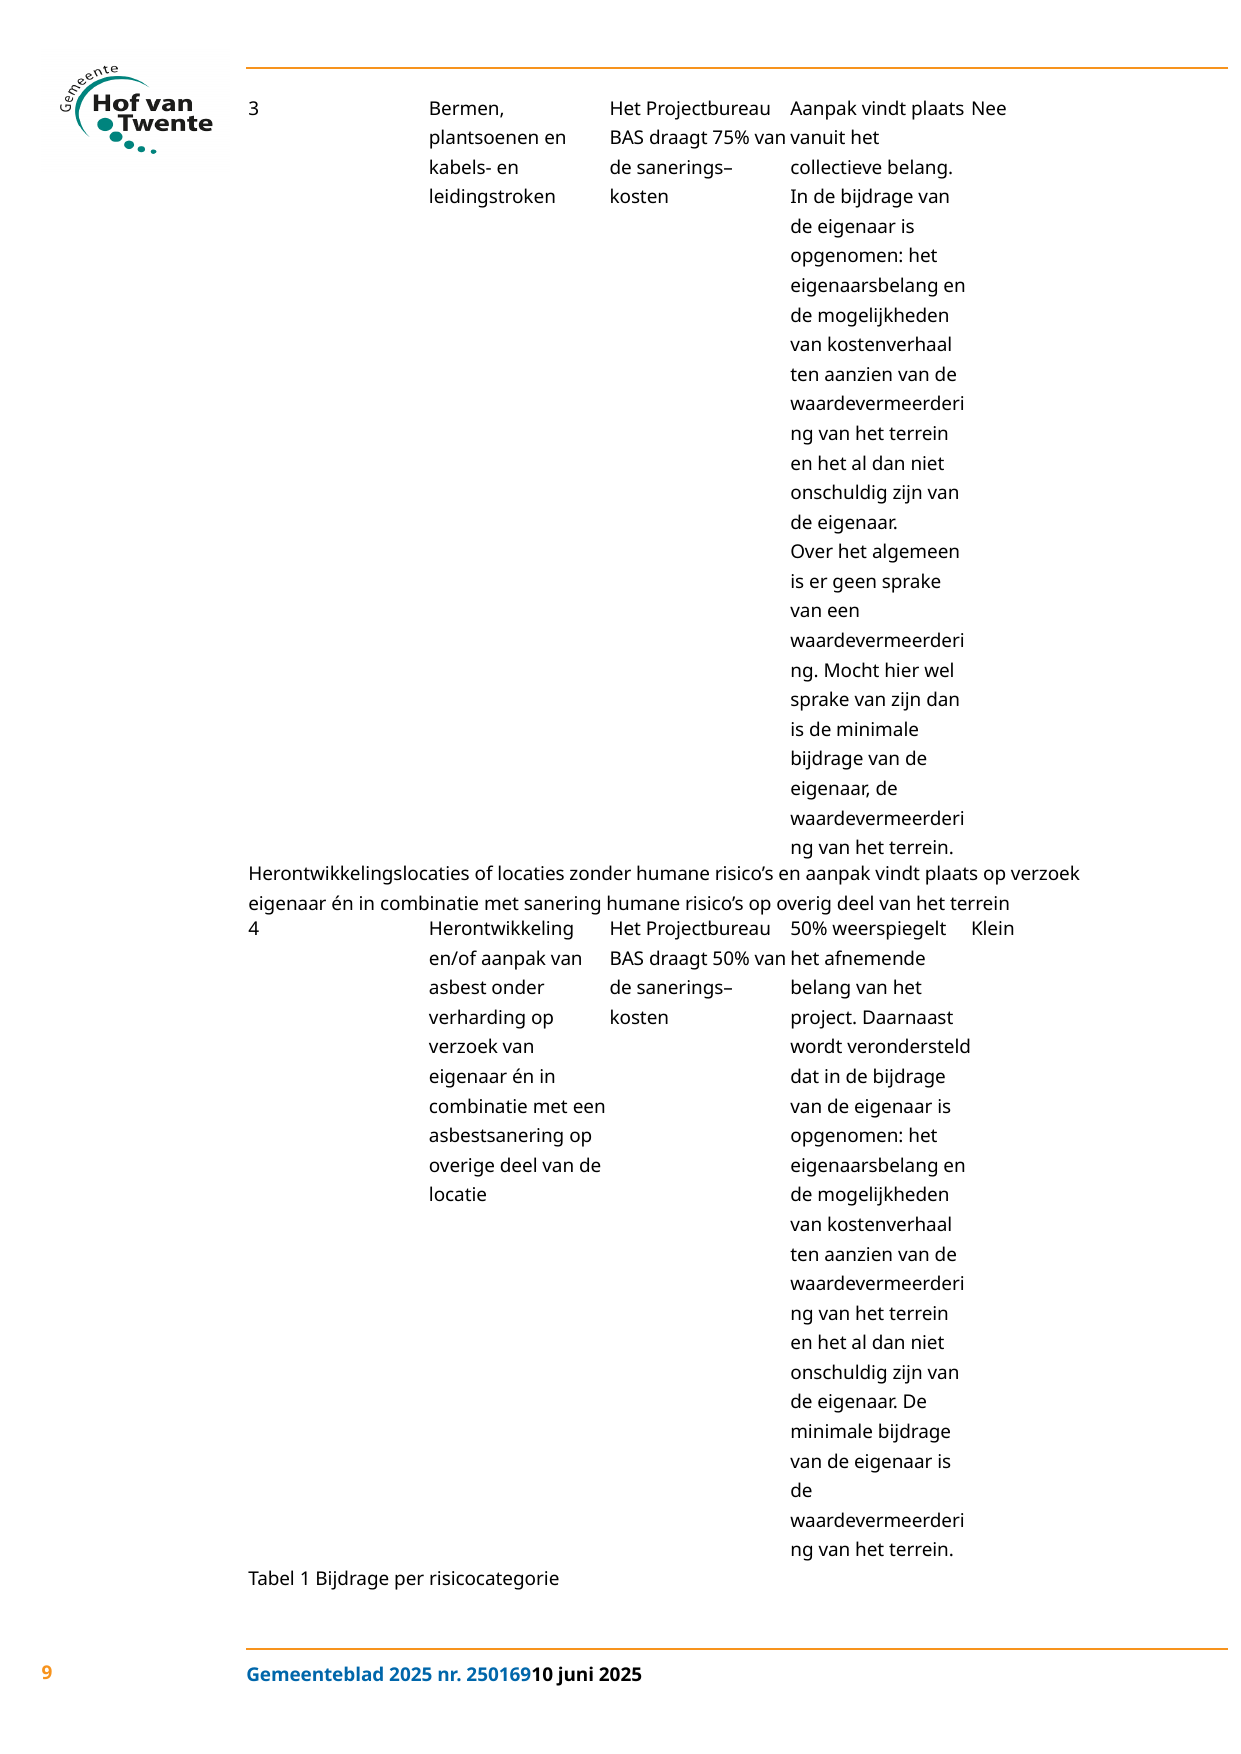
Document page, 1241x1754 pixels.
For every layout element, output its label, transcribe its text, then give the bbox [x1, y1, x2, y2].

table_cell Het Projectbureau BAS draagt 75% van de sanerings–kosten [609, 95, 790, 860]
table_cell 3 [248, 95, 429, 860]
picture [41, 47, 231, 172]
table_cell Nee [971, 95, 1152, 860]
text Tabel 1 Bijdrage per risicocategorie [248, 1566, 1152, 1591]
table_cell Herontwikkeling en/of aanpak van asbest onder verharding op verzoek van eigenaar én in combinatie met een asbestsanering op overige deel van de locatie [429, 915, 609, 1562]
table_cell 4 [248, 915, 429, 1562]
table_cell Herontwikkelingslocaties of locaties zonder humane risico’s en aanpak vindt plaats op verzoek eigenaar én in combinatie met sanering humane risico’s op overig deel van het terrein [248, 860, 1152, 915]
table_cell Bermen, plantsoenen en kabels- en leidingstroken [429, 95, 609, 860]
table_cell 50% weerspiegelt het afnemende belang van het project. Daarnaast wordt verondersteld dat in de bijdrage van de eigenaar is opgenomen: het eigenaarsbelang en de mogelijkheden van kostenverhaal ten aanzien van de waardevermeerdering van het terrein en het al dan niet onschuldig zijn van de eigenaar. De minimale bijdrage van de eigenaar is de waardevermeerdering van het terrein. [790, 915, 971, 1562]
table_cell Aanpak vindt plaats vanuit het collectieve belang. In de bijdrage van de eigenaar is opgenomen: het eigenaarsbelang en de mogelijkheden van kostenverhaal ten aanzien van de waardevermeerdering van het terrein en het al dan niet onschuldig zijn van de eigenaar. Over het algemeen is er geen sprake van een waardevermeerdering. Mocht hier wel sprake van zijn dan is de minimale bijdrage van de eigenaar, de waardevermeerdering van het terrein. [790, 95, 971, 860]
table_cell Klein [971, 915, 1152, 1562]
table_cell Het Projectbureau BAS draagt 50% van de sanerings–kosten [609, 915, 790, 1562]
